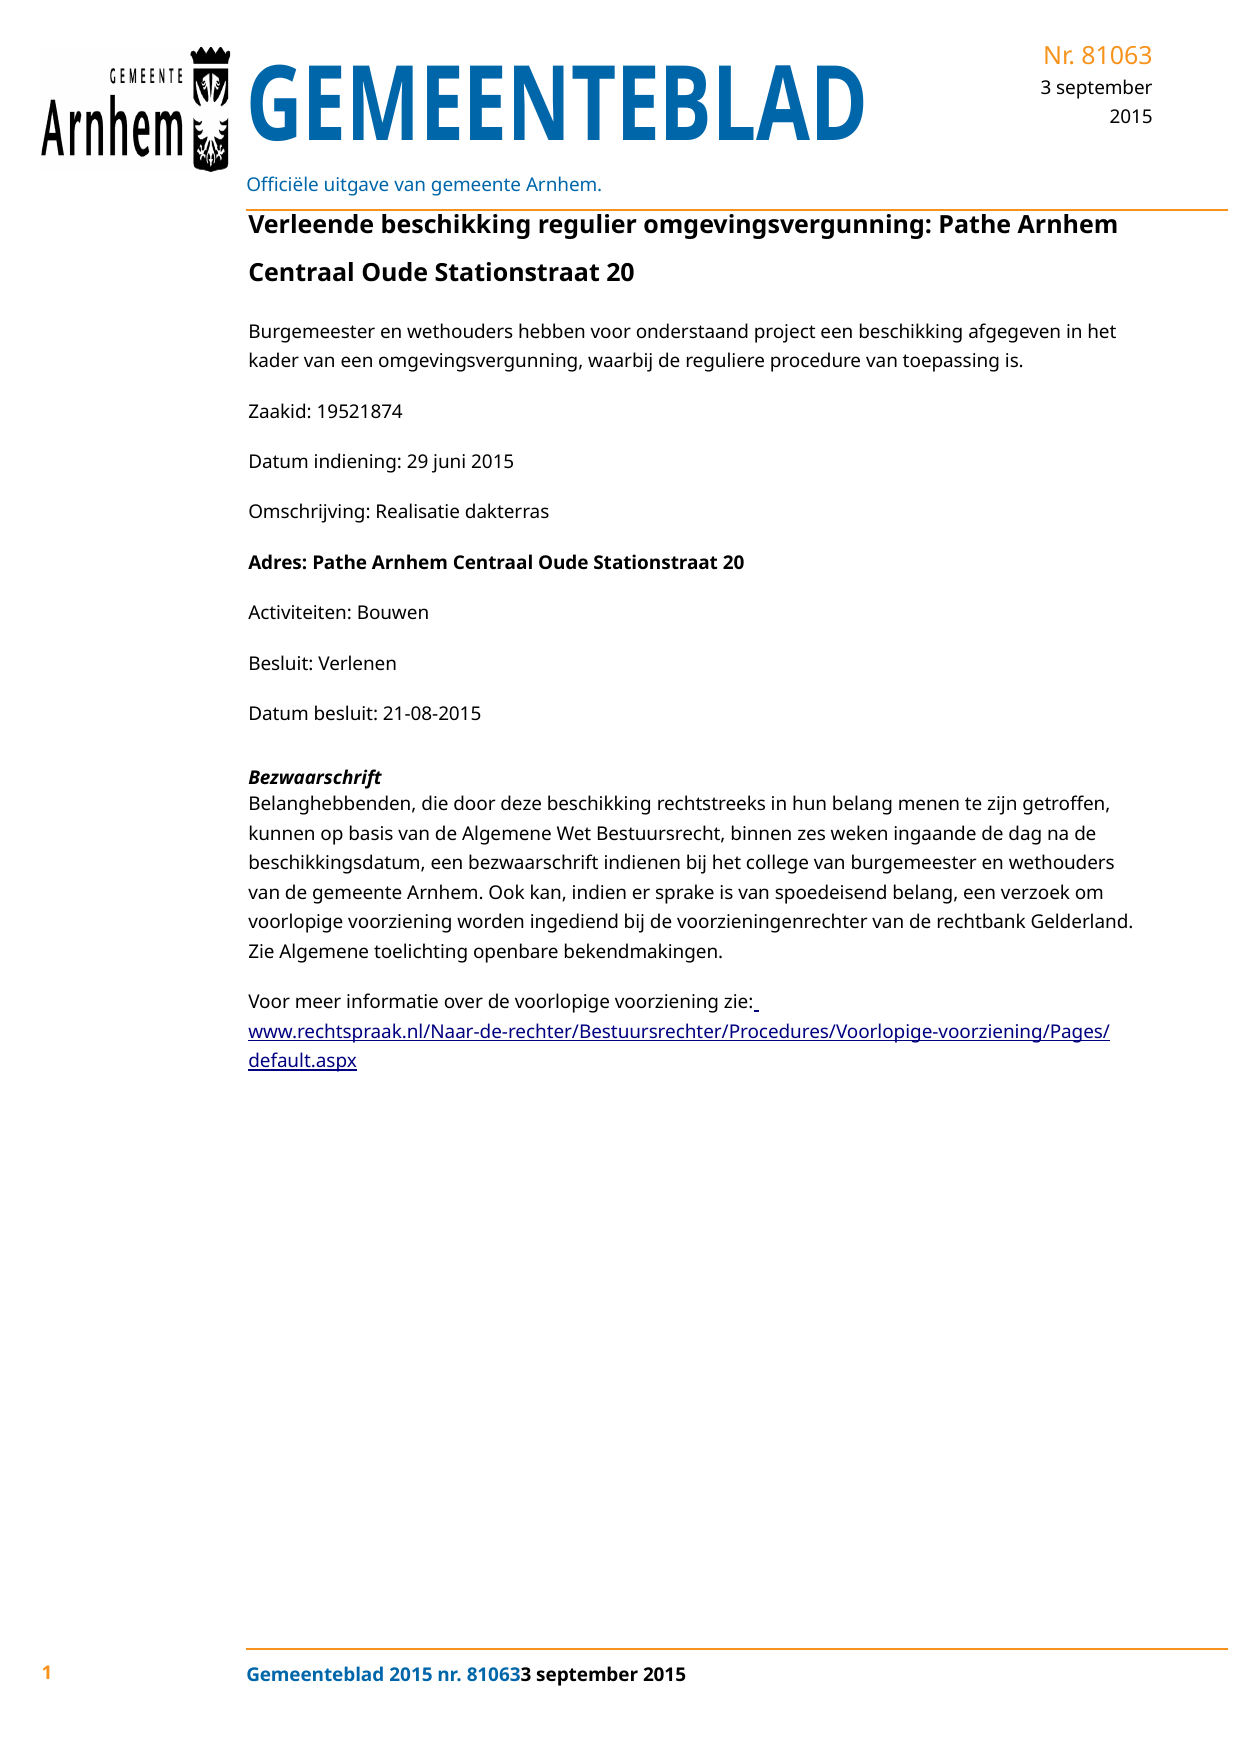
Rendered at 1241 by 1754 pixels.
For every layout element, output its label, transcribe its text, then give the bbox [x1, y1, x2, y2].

text Zaakid: 19521874 [248, 398, 1152, 424]
text Belanghebbenden, die door deze beschikking rechtstreeks in hun belang menen te zijn getroffen, kunnen op basis van de Algemene Wet Bestuursrecht, binnen zes weken ingaande de dag na de beschikkingsdatum, een bezwaarschrift indienen bij het college van burgemeester en wethouders van de gemeente Arnhem. Ook kan, indien er sprake is van spoedeisend belang, een verzoek om voorlopige voorziening worden ingediend bij de voorzieningenrechter van de rechtbank Gelderland. Zie Algemene toelichting openbare bekendmakingen. [248, 790, 1152, 964]
text Burgemeester en wethouders hebben voor onderstaand project een beschikking afgegeven in het kader van een omgevingsvergunning, waarbij de reguliere procedure van toepassing is. [248, 318, 1152, 373]
picture [41, 47, 231, 172]
text Bezwaarschrift [248, 764, 1152, 790]
text Voor meer informatie over de voorlopige voorziening zie: www.rechtspraak.nl/Naar-de-rechter/Bestuursrechter/Procedures/Voorlopige-voorziening/Pages/default.aspx [248, 988, 1152, 1073]
text Omschrijving: Realisatie dakterras [248, 499, 1152, 524]
text Besluit: Verlenen [248, 650, 1152, 676]
text Adres: Pathe Arnhem Centraal Oude Stationstraat 20 [248, 549, 1152, 575]
text Datum besluit: 21-08-2015 [248, 700, 1152, 726]
text Activiteiten: Bouwen [248, 599, 1152, 625]
text Datum indiening: 29 juni 2015 [248, 448, 1152, 474]
text Verleende beschikking regulier omgevingsvergunning: Pathe Arnhem Centraal Oude Stationstraat 20 [248, 211, 1152, 288]
